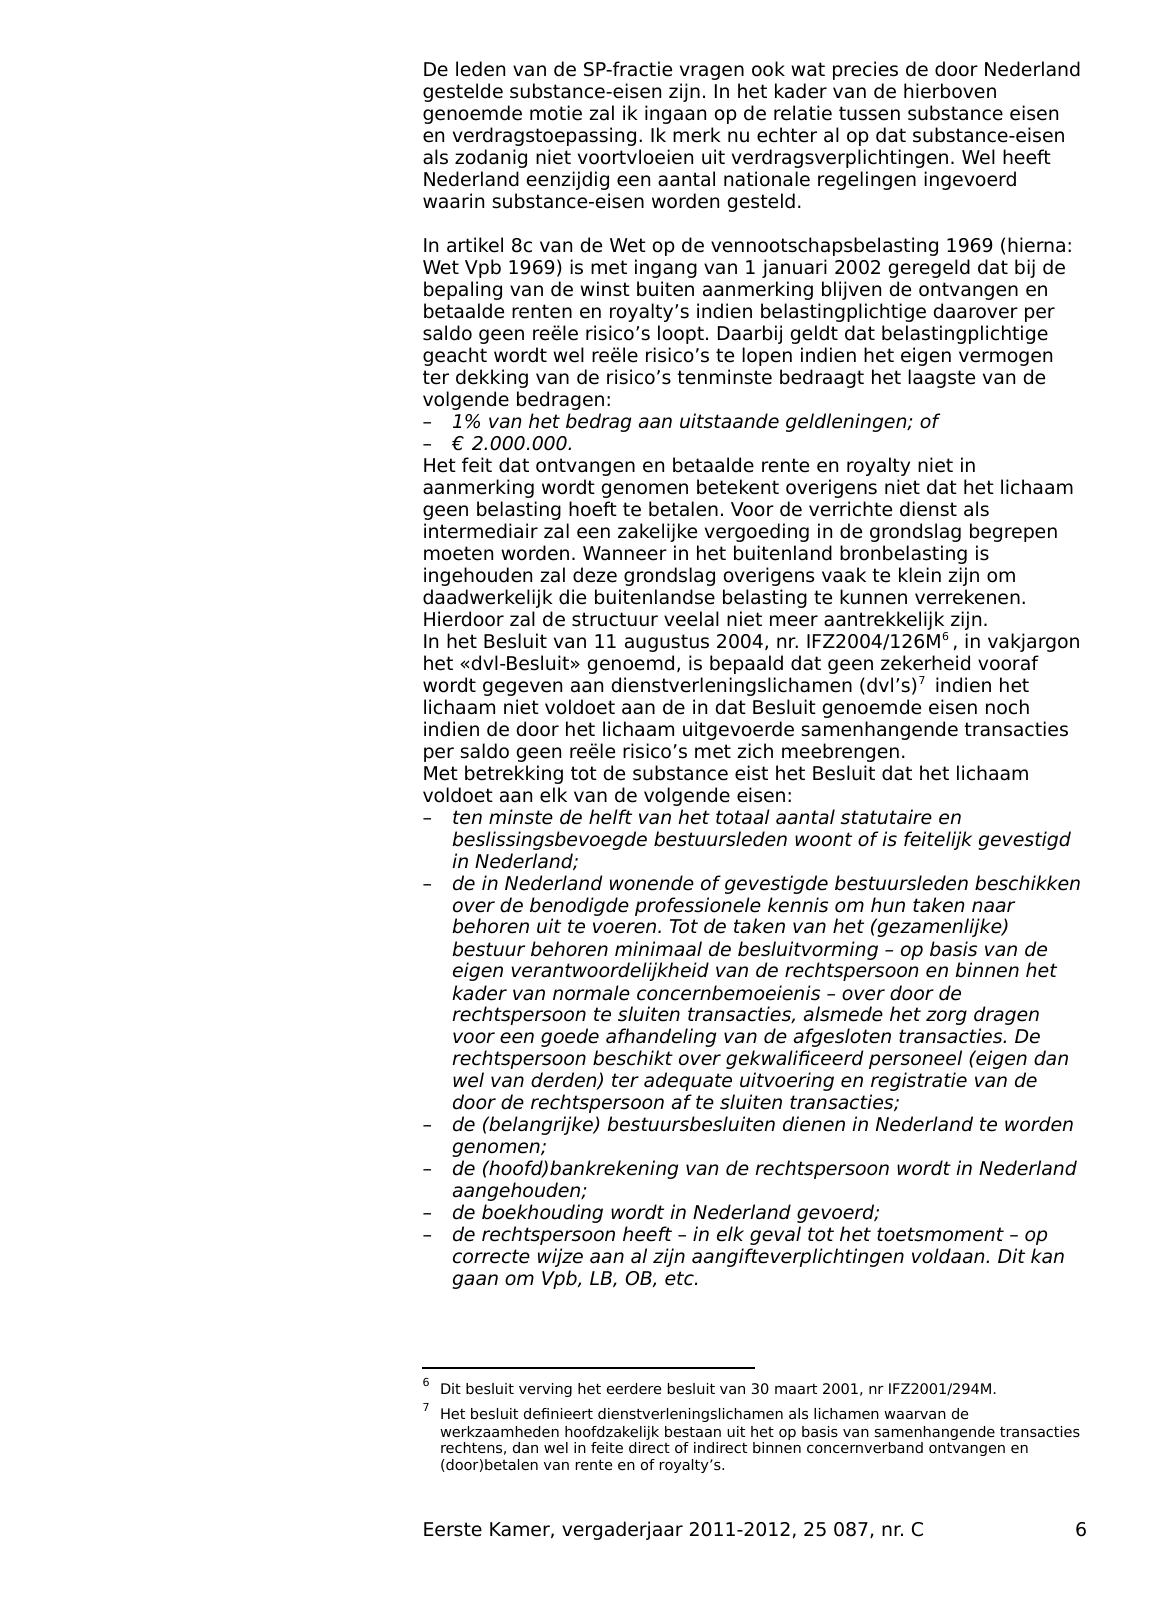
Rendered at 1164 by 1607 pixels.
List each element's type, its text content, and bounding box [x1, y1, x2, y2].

text – € 2.000.000. [422, 433, 1087, 455]
text – de rechtspersoon heeft – in elk geval tot het toetsmoment – op correcte wijze aan al zijn aangifteverplichtingen voldaan. Dit kan gaan om Vpb, LB, OB, etc. [422, 1224, 1087, 1290]
text – de (belangrijke) bestuursbesluiten dienen in Nederland te worden genomen; [422, 1114, 1087, 1158]
text Het feit dat ontvangen en betaalde rente en royalty niet in aanmerking wordt genomen betekent overigens niet dat het lichaam geen belasting hoeft te betalen. Voor de verrichte dienst als intermediair zal een zakelijke vergoeding in de grondslag begrepen moeten worden. Wanneer in het buitenland bronbelasting is ingehouden zal deze grondslag overigens vaak te klein zijn om daadwerkelijk die buitenlandse belasting te kunnen verrekenen. Hierdoor zal de structuur veelal niet meer aantrekkelijk zijn. [422, 455, 1087, 631]
text In artikel 8c van de Wet op de vennootschapsbelasting 1969 (hierna: Wet Vpb 1969) is met ingang van 1 januari 2002 geregeld dat bij de bepaling van de winst buiten aanmerking blijven de ontvangen en betaalde renten en royalty’s indien belastingplichtige daarover per saldo geen reële risico’s loopt. Daarbij geldt dat belastingplichtige geacht wordt wel reële risico’s te lopen indien het eigen vermogen ter dekking van de risico’s tenminste bedraagt het laagste van de volgende bedragen: [422, 235, 1087, 411]
text – de in Nederland wonende of gevestigde bestuursleden beschikken over de benodigde professionele kennis om hun taken naar behoren uit te voeren. Tot de taken van het (gezamenlijke) bestuur behoren minimaal de besluitvorming – op basis van de eigen verantwoordelijkheid van de rechtspersoon en binnen het kader van normale concernbemoeienis – over door de rechtspersoon te sluiten transacties, alsmede het zorg dragen voor een goede afhandeling van de afgesloten transacties. De rechtspersoon beschikt over gekwalificeerd personeel (eigen dan wel van derden) ter adequate uitvoering en registratie van de door de rechtspersoon af te sluiten transacties; [422, 872, 1087, 1114]
text Het besluit definieert dienstverleningslichamen als lichamen waarvan de werkzaamheden hoofdzakelijk bestaan uit het op basis van samenhangende transacties rechtens, dan wel in feite direct of indirect binnen concernverband ontvangen en (door)betalen van rente en of royalty’s. [422, 1402, 1087, 1474]
text – ten minste de helft van het totaal aantal statutaire en beslissingsbevoegde bestuursleden woont of is feitelijk gevestigd in Nederland; [422, 807, 1087, 872]
text De leden van de SP-fractie vragen ook wat precies de door Nederland gestelde substance-eisen zijn. In het kader van de hierboven genoemde motie zal ik ingaan op de relatie tussen substance eisen en verdragstoepassing. Ik merk nu echter al op dat substance-eisen als zodanig niet voortvloeien uit verdragsverplichtingen. Wel heeft Nederland eenzijdig een aantal nationale regelingen ingevoerd waarin substance-eisen worden gesteld. [422, 59, 1087, 213]
text – 1% van het bedrag aan uitstaande geldleningen; of [422, 411, 1087, 433]
text – de (hoofd)bankrekening van de rechtspersoon wordt in Nederland aangehouden; [422, 1158, 1087, 1202]
text Dit besluit verving het eerdere besluit van 30 maart 2001, nr IFZ2001/294M. [422, 1377, 1087, 1399]
text Met betrekking tot de substance eist het Besluit dat het lichaam voldoet aan elk van de volgende eisen: [422, 763, 1087, 807]
text – de boekhouding wordt in Nederland gevoerd; [422, 1202, 1087, 1224]
text In het Besluit van 11 augustus 2004, nr. IFZ2004/126M, in vakjargon het «dvl-Besluit» genoemd, is bepaald dat geen zekerheid vooraf wordt gegeven aan dienstverleningslichamen (dvl’s) indien het lichaam niet voldoet aan de in dat Besluit genoemde eisen noch indien de door het lichaam uitgevoerde samenhangende transacties per saldo geen reële risico’s met zich meebrengen. [422, 631, 1087, 763]
